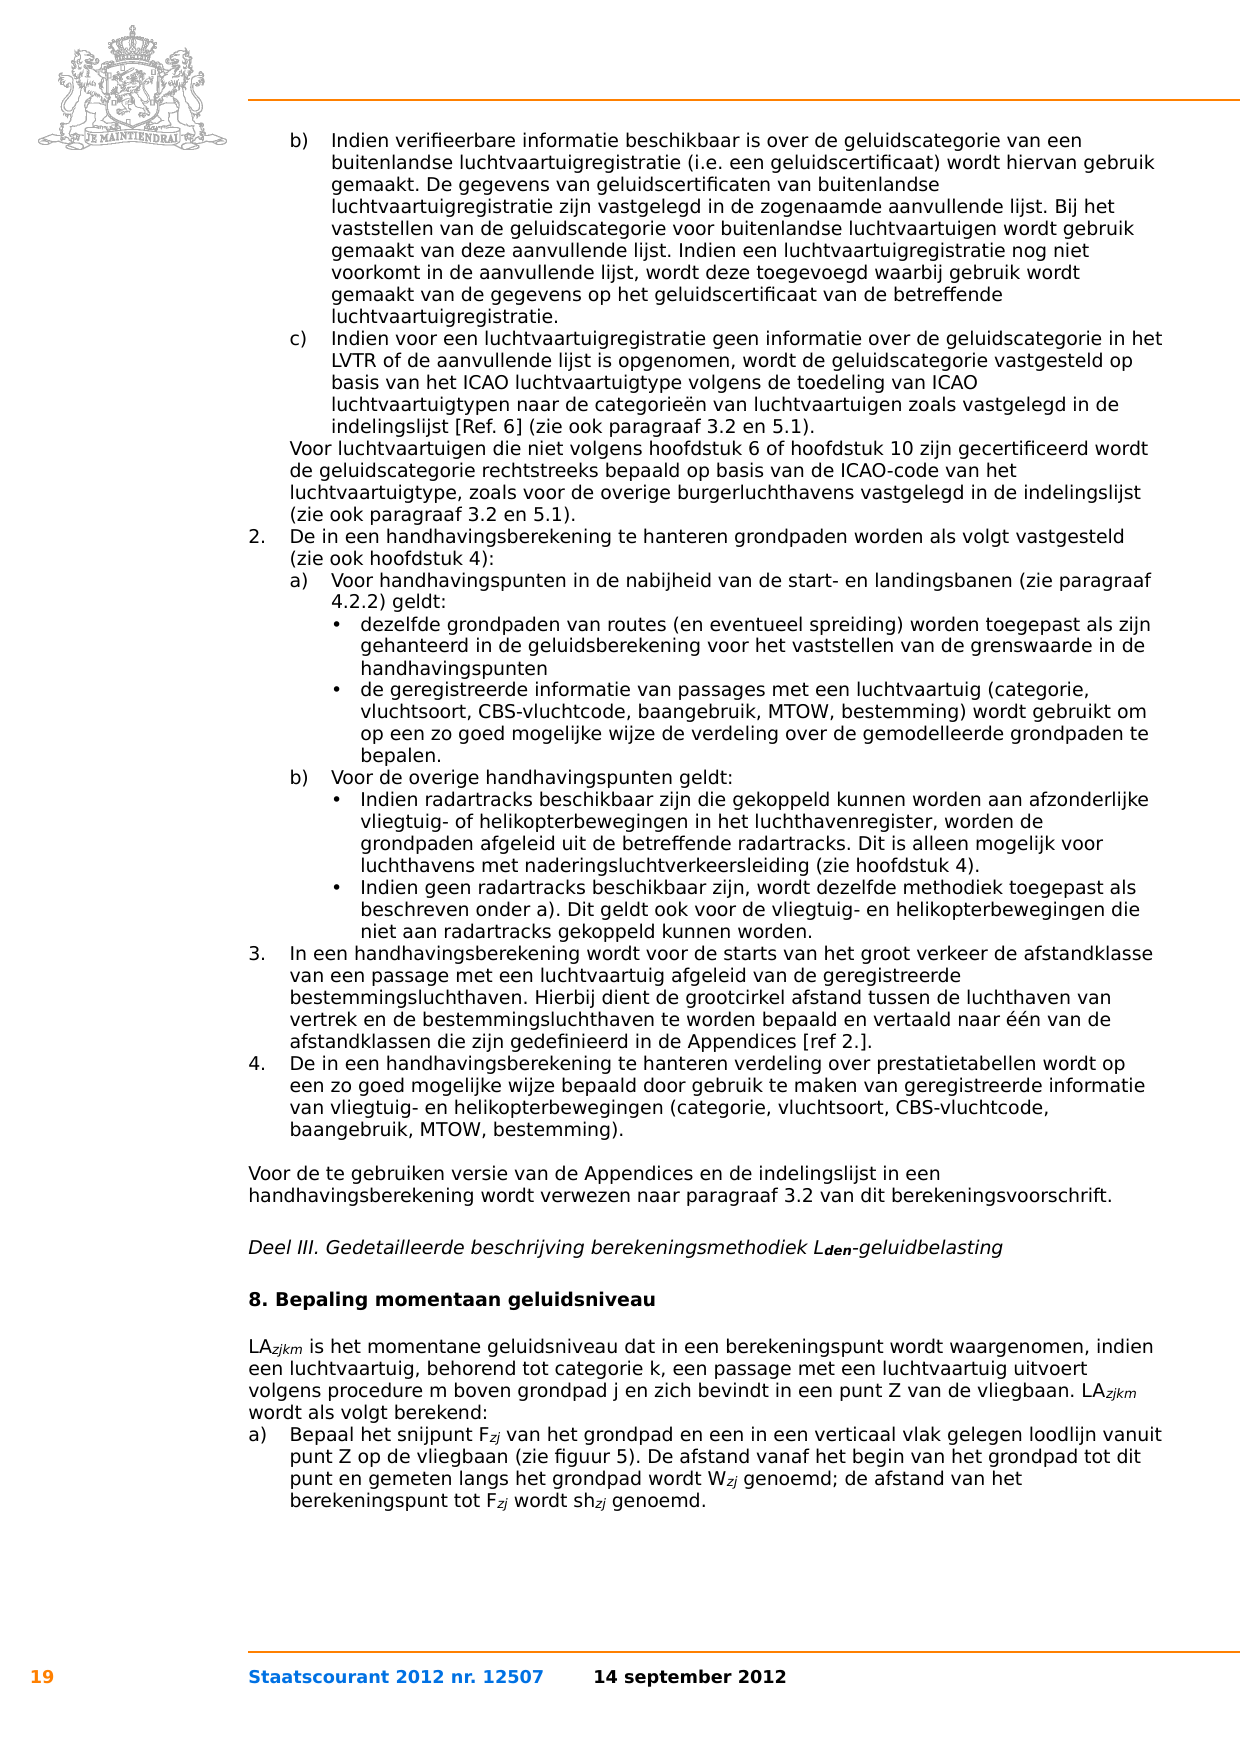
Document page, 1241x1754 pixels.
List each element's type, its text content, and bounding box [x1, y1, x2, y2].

text • dezelfde grondpaden van routes (en eventueel spreiding) worden toegepast als zijn gehanteerd in de geluidsberekening voor het vaststellen van de grenswaarde in de handhavingspunten [331, 613, 1163, 679]
text Voor de te gebruiken versie van de Appendices en de indelingslijst in een handhavingsberekening wordt verwezen naar paragraaf 3.2 van dit berekeningsvoorschrift. [248, 1163, 1163, 1207]
text • Indien geen radartracks beschikbaar zijn, wordt dezelfde methodiek toegepast als beschreven onder a). Dit geldt ook voor de vliegtuig- en helikopterbewegingen die niet aan radartracks gekoppeld kunnen worden. [331, 877, 1163, 943]
text Voor luchtvaartuigen die niet volgens hoofdstuk 6 of hoofdstuk 10 zijn gecertificeerd wordt de geluidscategorie rechtstreeks bepaald op basis van de ICAO-code van het luchtvaartuigtype, zoals voor de overige burgerluchthavens vastgelegd in de indelingslijst (zie ook paragraaf 3.2 en 5.1). [289, 438, 1163, 526]
text c) Indien voor een luchtvaartuigregistratie geen informatie over de geluidscategorie in het LVTR of de aanvullende lijst is opgenomen, wordt de geluidscategorie vastgesteld op basis van het ICAO luchtvaartuigtype volgens de toedeling van ICAO luchtvaartuigtypen naar de categorieën van luchtvaartuigen zoals vastgelegd in de indelingslijst [Ref. 6] (zie ook paragraaf 3.2 en 5.1). [289, 328, 1163, 438]
text b) Voor de overige handhavingspunten geldt: [289, 767, 1163, 789]
picture [38, 25, 227, 150]
text 4. De in een handhavingsberekening te hanteren verdeling over prestatietabellen wordt op een zo goed mogelijke wijze bepaald door gebruik te maken van geregistreerde informatie van vliegtuig- en helikopterbewegingen (categorie, vluchtsoort, CBS-vluchtcode, baangebruik, MTOW, bestemming). [248, 1053, 1163, 1141]
subtitle 8. Bepaling momentaan geluidsniveau [248, 1289, 1163, 1311]
text a) Bepaal het snijpunt Fzj van het grondpad en een in een verticaal vlak gelegen loodlijn vanuit punt Z op de vliegbaan (zie figuur 5). De afstand vanaf het begin van het grondpad tot dit punt en gemeten langs het grondpad wordt Wzj genoemd; de afstand van het berekeningspunt tot Fzj wordt shzj genoemd. [248, 1424, 1163, 1512]
text LAzjkm is het momentane geluidsniveau dat in een berekeningspunt wordt waargenomen, indien een luchtvaartuig, behorend tot categorie k, een passage met een luchtvaartuig uitvoert volgens procedure m boven grondpad j en zich bevindt in een punt Z van de vliegbaan. LAzjkm wordt als volgt berekend: [248, 1336, 1163, 1424]
text • Indien radartracks beschikbaar zijn die gekoppeld kunnen worden aan afzonderlijke vliegtuig- of helikopterbewegingen in het luchthavenregister, worden de grondpaden afgeleid uit de betreffende radartracks. Dit is alleen mogelijk voor luchthavens met naderingsluchtverkeersleiding (zie hoofdstuk 4). [331, 789, 1163, 877]
text 2. De in een handhavingsberekening te hanteren grondpaden worden als volgt vastgesteld (zie ook hoofdstuk 4): [248, 526, 1163, 569]
text • de geregistreerde informatie van passages met een luchtvaartuig (categorie, vluchtsoort, CBS-vluchtcode, baangebruik, MTOW, bestemming) wordt gebruikt om op een zo goed mogelijke wijze de verdeling over de gemodelleerde grondpaden te bepalen. [331, 679, 1163, 767]
text b) Indien verifieerbare informatie beschikbaar is over de geluidscategorie van een buitenlandse luchtvaartuigregistratie (i.e. een geluidscertificaat) wordt hiervan gebruik gemaakt. De gegevens van geluidscertificaten van buitenlandse luchtvaartuigregistratie zijn vastgelegd in de zogenaamde aanvullende lijst. Bij het vaststellen van de geluidscategorie voor buitenlandse luchtvaartuigen wordt gebruik gemaakt van deze aanvullende lijst. Indien een luchtvaartuigregistratie nog niet voorkomt in de aanvullende lijst, wordt deze toegevoegd waarbij gebruik wordt gemaakt van de gegevens op het geluidscertificaat van de betreffende luchtvaartuigregistratie. [289, 130, 1163, 328]
subtitle Deel III. Gedetailleerde beschrijving berekeningsmethodiek Lden-geluidbelasting [248, 1237, 1163, 1259]
text a) Voor handhavingspunten in de nabijheid van de start- en landingsbanen (zie paragraaf 4.2.2) geldt: [289, 569, 1163, 613]
text 3. In een handhavingsberekening wordt voor de starts van het groot verkeer de afstandklasse van een passage met een luchtvaartuig afgeleid van de geregistreerde bestemmingsluchthaven. Hierbij dient de grootcirkel afstand tussen de luchthaven van vertrek en de bestemmingsluchthaven te worden bepaald en vertaald naar één van de afstandklassen die zijn gedefinieerd in de Appendices [ref 2.]. [248, 943, 1163, 1053]
